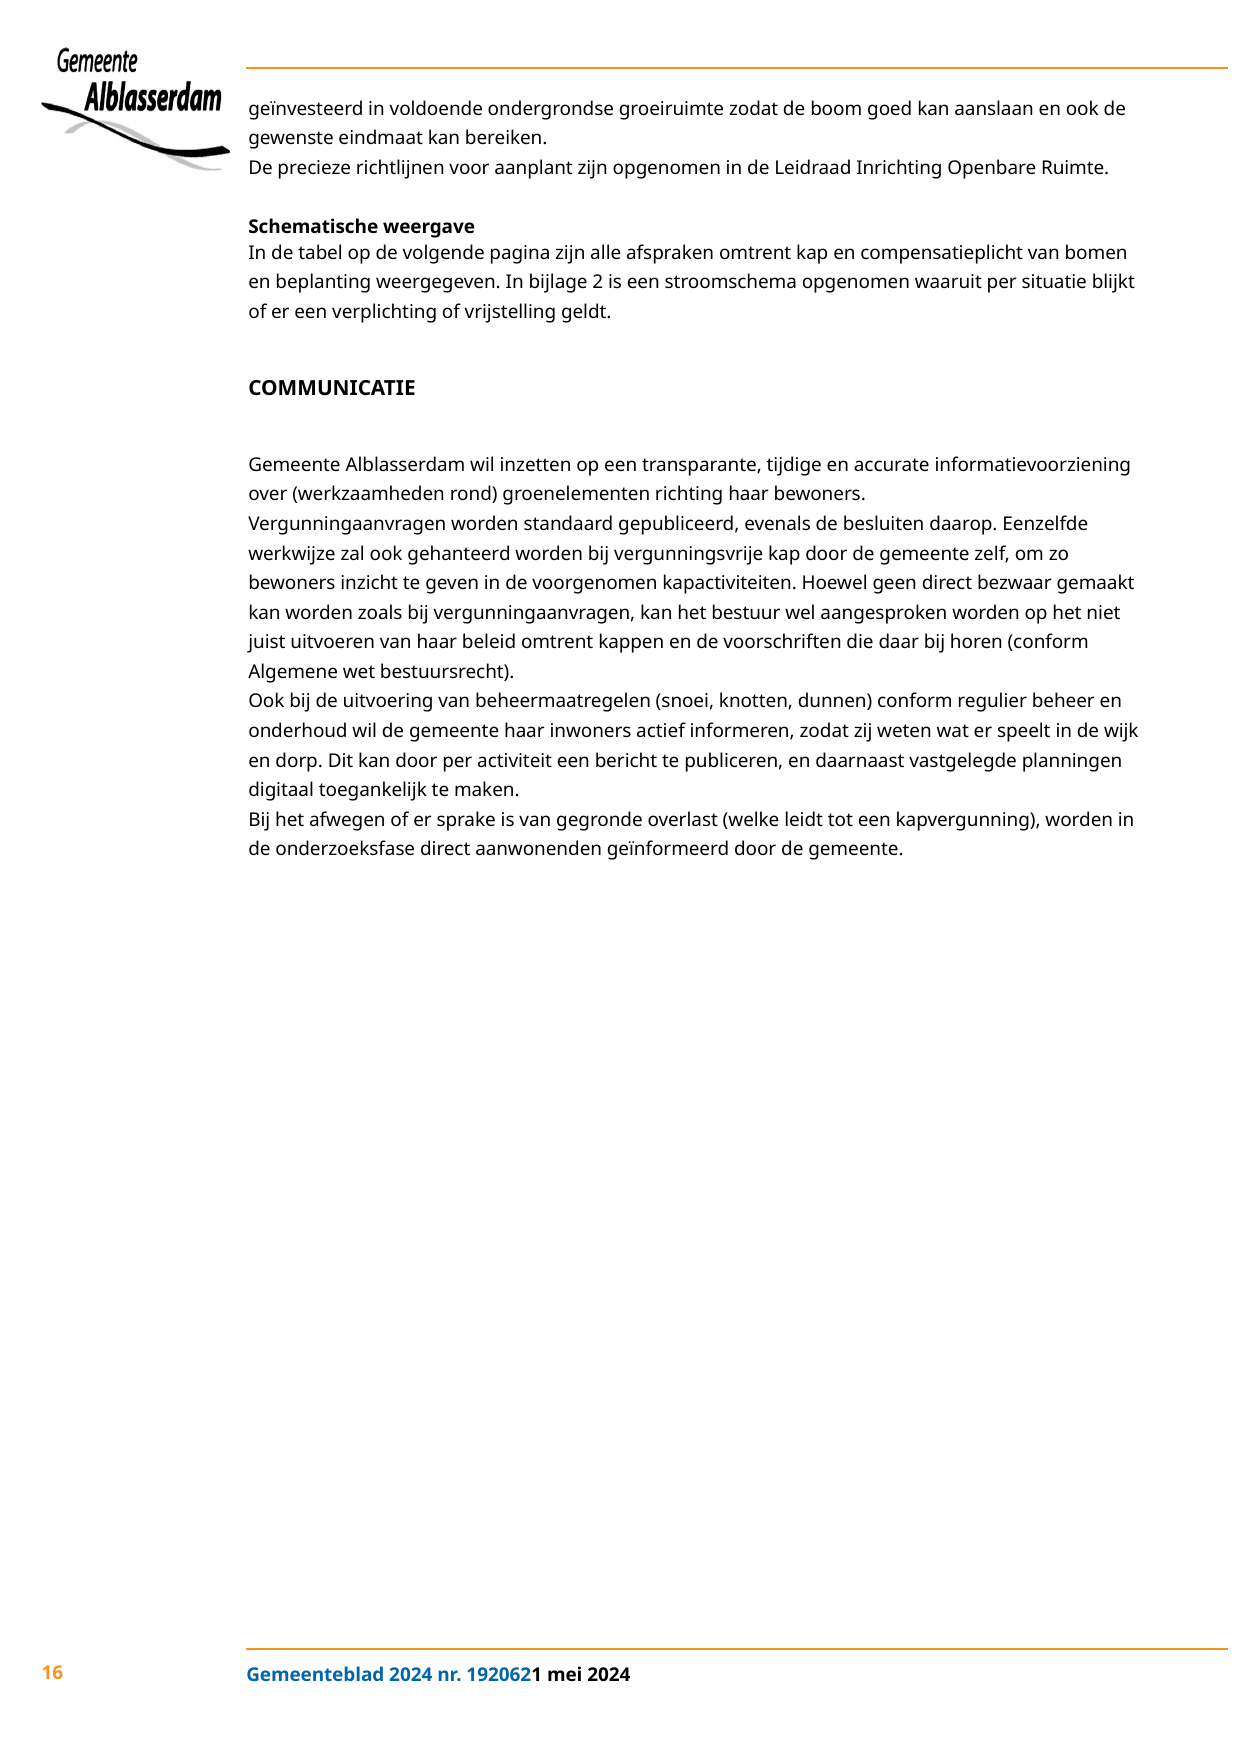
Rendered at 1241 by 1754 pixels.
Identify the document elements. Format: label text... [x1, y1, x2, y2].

text Ook bij de uitvoering van beheermaatregelen (snoei, knotten, dunnen) conform regulier beheer en onderhoud wil de gemeente haar inwoners actief informeren, zodat zij weten wat er speelt in de wijk en dorp. Dit kan door per activiteit een bericht te publiceren, en daarnaast vastgelegde planningen digitaal toegankelijk te maken. [248, 688, 1152, 802]
text In de tabel op de volgende pagina zijn alle afspraken omtrent kap en compensatieplicht van bomen en beplanting weergegeven. In bijlage 2 is een stroomschema opgenomen waaruit per situatie blijkt of er een verplichting of vrijstelling geldt. [248, 239, 1152, 324]
picture [41, 47, 231, 172]
text COMMUNICATIE [248, 373, 1152, 402]
text Bij het afwegen of er sprake is van gegronde overlast (welke leidt tot een kapvergunning), worden in de onderzoeksfase direct aanwonenden geïnformeerd door de gemeente. [248, 806, 1152, 861]
text geïnvesteerd in voldoende ondergrondse groeiruimte zodat de boom goed kan aanslaan en ook de gewenste eindmaat kan bereiken. [248, 95, 1152, 150]
text Vergunningaanvragen worden standaard gepubliceerd, evenals de besluiten daarop. Eenzelfde werkwijze zal ook gehanteerd worden bij vergunningsvrije kap door de gemeente zelf, om zo bewoners inzicht te geven in de voorgenomen kapactiviteiten. Hoewel geen direct bezwaar gemaakt kan worden zoals bij vergunningaanvragen, kan het bestuur wel aangesproken worden op het niet juist uitvoeren van haar beleid omtrent kappen en de voorschriften die daar bij horen (conform Algemene wet bestuursrecht). [248, 510, 1152, 684]
text Gemeente Alblasserdam wil inzetten op een transparante, tijdige en accurate informatievoorziening over (werkzaamheden rond) groenelementen richting haar bewoners. [248, 451, 1152, 506]
text Schematische weergave [248, 213, 1152, 239]
text De precieze richtlijnen voor aanplant zijn opgenomen in de Leidraad Inrichting Openbare Ruimte. [248, 154, 1152, 180]
